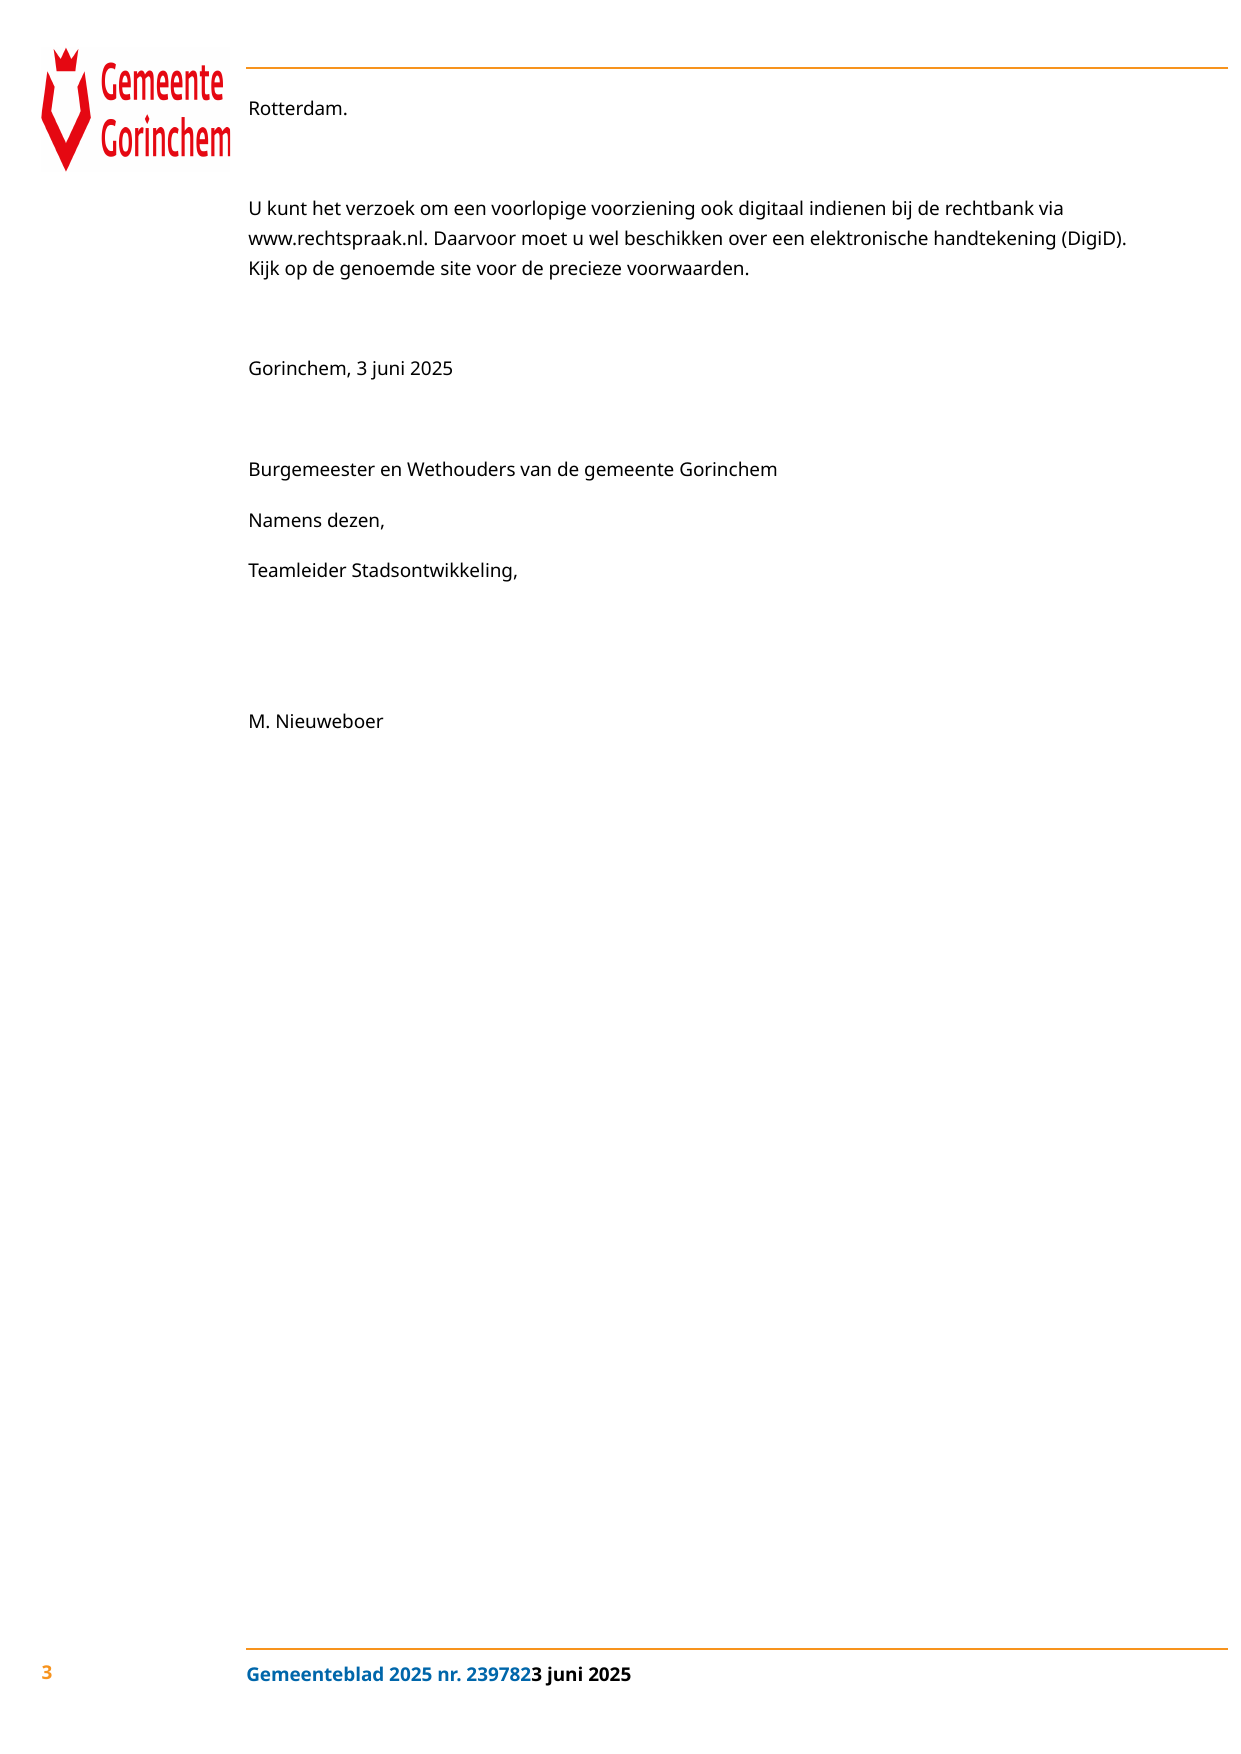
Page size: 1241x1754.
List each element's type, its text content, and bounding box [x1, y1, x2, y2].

text Teamleider Stadsontwikkeling, [248, 557, 1152, 583]
text Gorinchem, 3 juni 2025 [248, 356, 1152, 381]
picture [41, 47, 231, 172]
text Rotterdam. [248, 95, 1152, 121]
text Namens dezen, [248, 507, 1152, 533]
text Burgemeester en Wethouders van de gemeente Gorinchem [248, 456, 1152, 482]
text U kunt het verzoek om een voorlopige voorziening ook digitaal indienen bij de rechtbank via www.rechtspraak.nl. Daarvoor moet u wel beschikken over een elektronische handtekening (DigiD). Kijk op de genoemde site voor de precieze voorwaarden. [248, 196, 1152, 281]
text M. Nieuweboer [248, 708, 1152, 734]
